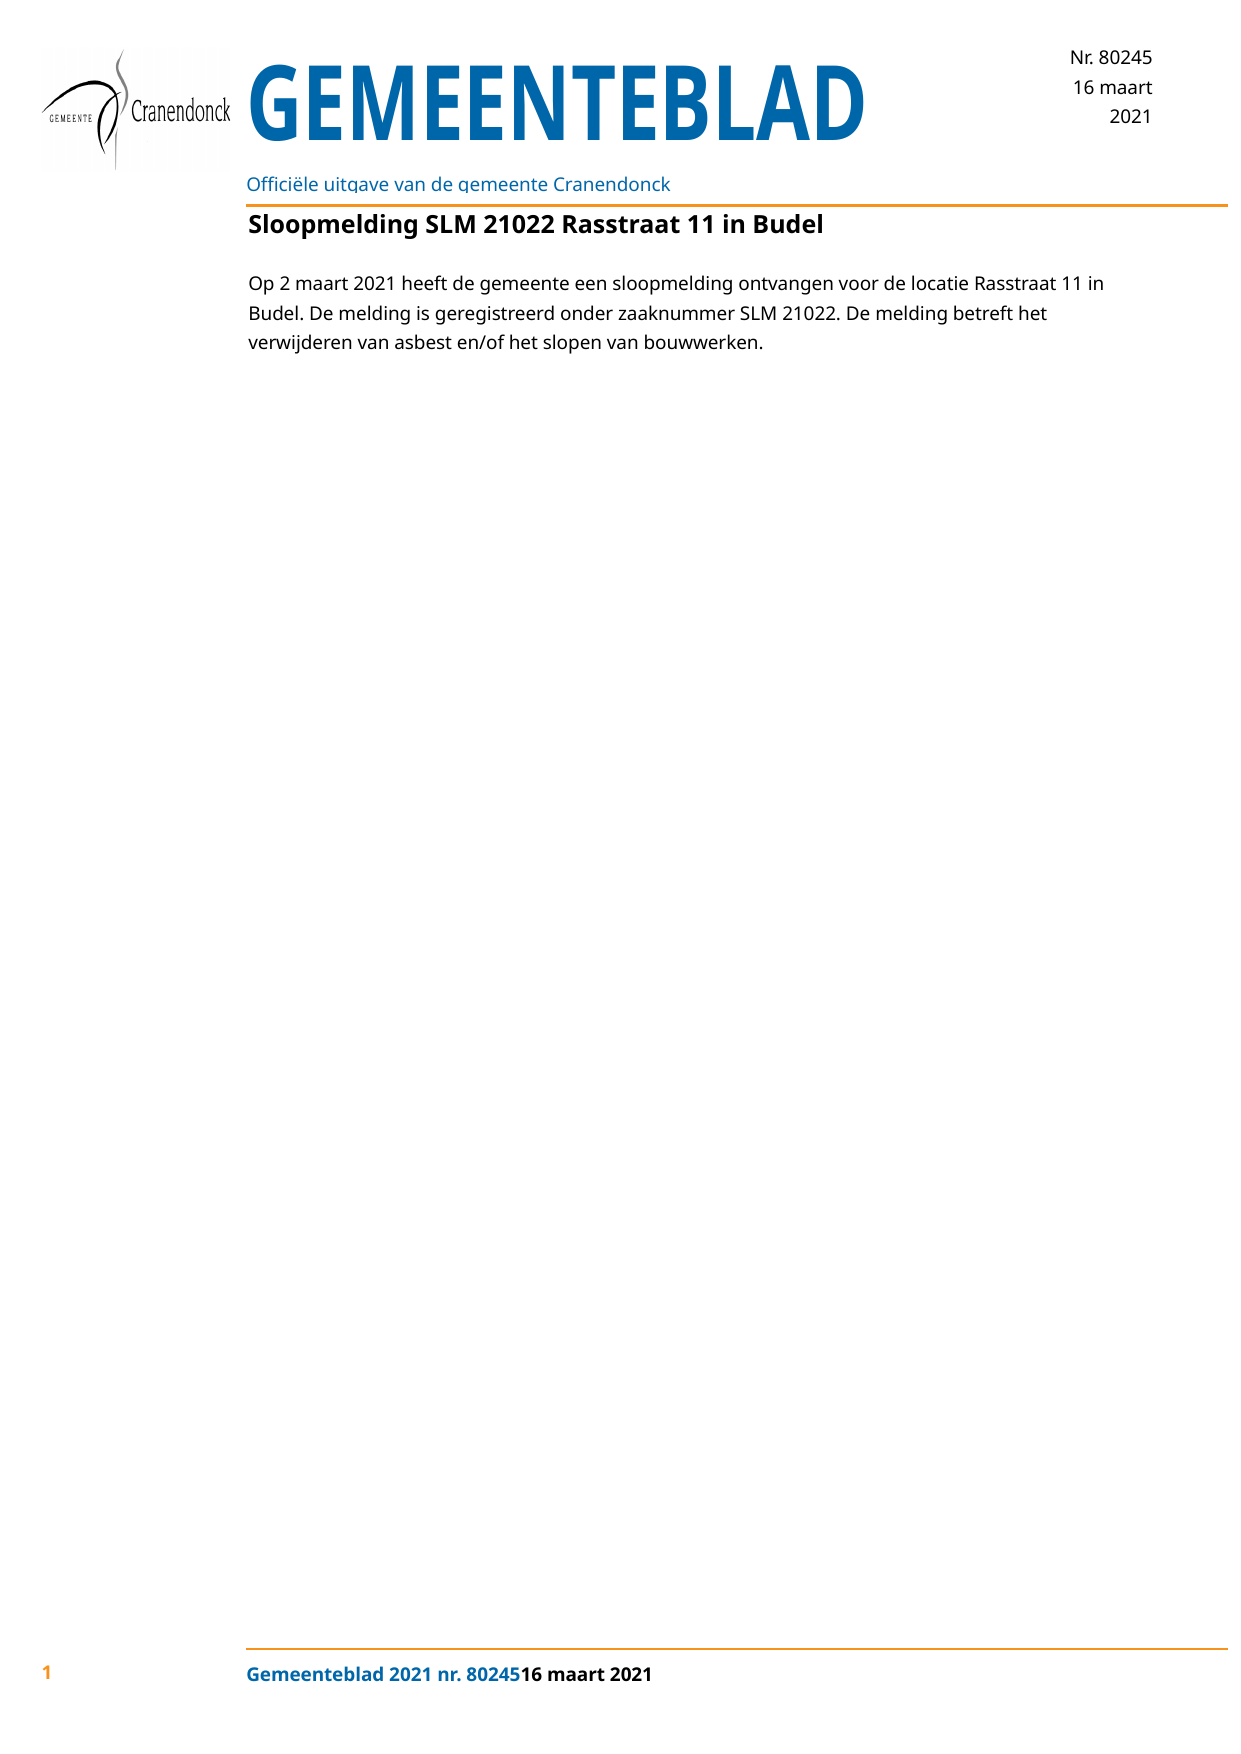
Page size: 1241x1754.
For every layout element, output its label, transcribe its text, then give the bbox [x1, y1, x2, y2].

text Sloopmelding SLM 21022 Rasstraat 11 in Budel [248, 207, 1152, 241]
text Op 2 maart 2021 heeft de gemeente een sloopmelding ontvangen voor de locatie Rasstraat 11 in Budel. De melding is geregistreerd onder zaaknummer SLM 21022. De melding betreft het verwijderen van asbest en/of het slopen van bouwwerken. [248, 270, 1152, 355]
picture [41, 47, 231, 172]
